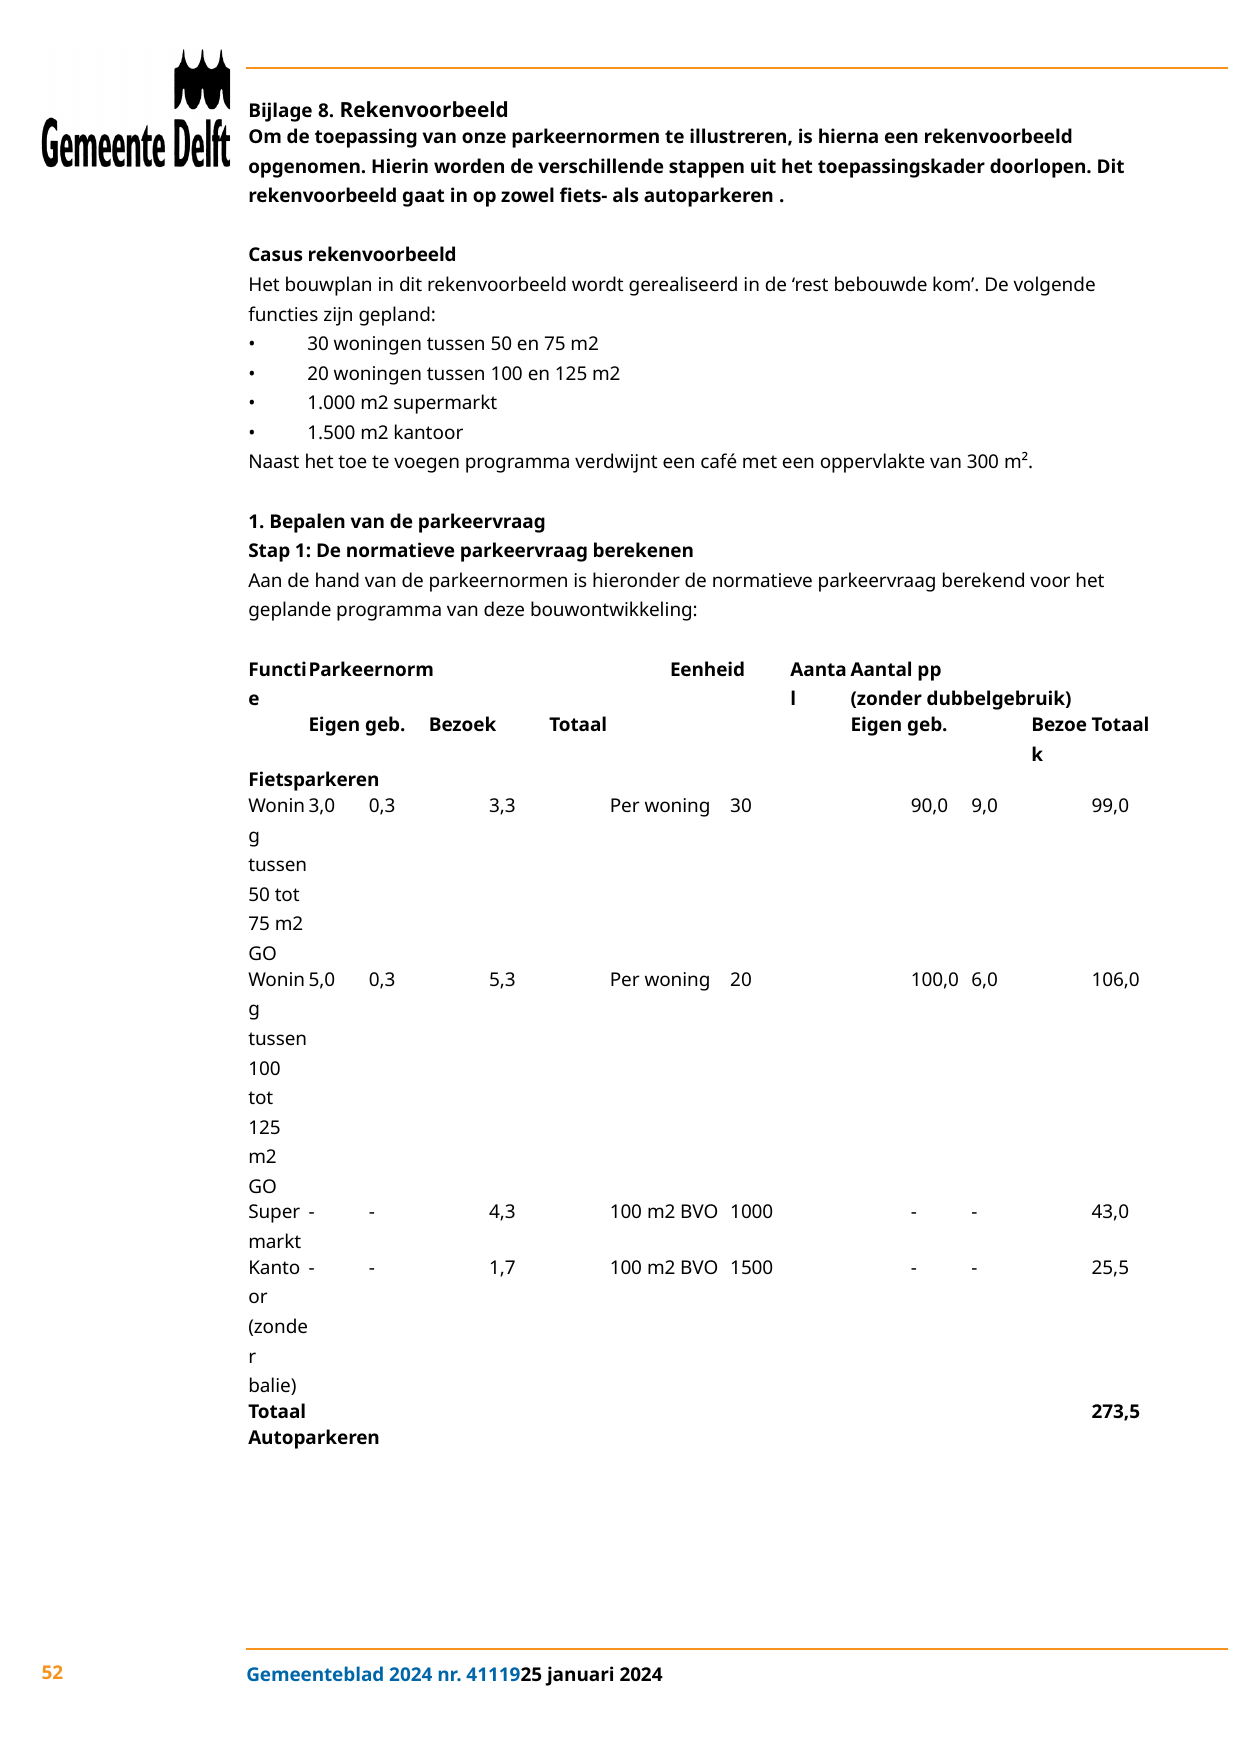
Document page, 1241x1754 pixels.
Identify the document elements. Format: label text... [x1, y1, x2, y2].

table_cell 4,3 [489, 1199, 609, 1254]
text Naast het toe te voegen programma verdwijnt een café met een oppervlakte van 300 m². [248, 449, 1152, 474]
table_cell 0,3 [369, 792, 489, 966]
picture [41, 47, 231, 172]
table_cell - [911, 1199, 971, 1254]
text Aan de hand van de parkeernormen is hieronder de normatieve parkeervraag berekend voor het geplande programma van deze bouwontwikkeling: [248, 567, 1152, 622]
table_cell Totaal [549, 711, 670, 767]
table_cell - [971, 1199, 1091, 1254]
text Om de toepassing van onze parkeernormen te illustreren, is hierna een rekenvoorbeeld opgenomen. Hierin worden de verschillende stappen uit het toepassingskader doorlopen. Dit rekenvoorbeeld gaat in op zowel fiets- als autoparkeren . [248, 123, 1152, 208]
table_cell Kantoor (zonder balie) [248, 1254, 308, 1398]
table_cell Totaal [1091, 711, 1152, 767]
table_cell 99,0 [1091, 792, 1152, 966]
table_header Parkeernorm [308, 656, 670, 711]
table_cell 100 m2 BVO [610, 1254, 730, 1398]
list 20 woningen tussen 100 en 125 m2 [248, 360, 1152, 386]
table_cell 106,0 [1091, 966, 1152, 1199]
text Casus rekenvoorbeeld [248, 242, 1152, 267]
table_cell 3,3 [489, 792, 609, 966]
table_cell Bezoek [429, 711, 549, 767]
table_header Aantal pp (zonder dubbelgebruik) [850, 656, 1152, 711]
table_cell 1500 [730, 1254, 911, 1398]
table_header Eenheid [670, 656, 790, 767]
table_cell Supermarkt [248, 1199, 308, 1254]
table_cell Woning tussen 50 tot 75 m2 GO [248, 792, 308, 966]
table_header Aantal [790, 656, 850, 767]
table_cell Per woning [610, 792, 730, 966]
table_cell 25,5 [1091, 1254, 1152, 1398]
text Bijlage 8. Rekenvoorbeeld [248, 95, 1152, 123]
table_cell 100,0 [911, 966, 971, 1199]
table_cell - [369, 1199, 489, 1254]
table_cell 6,0 [971, 966, 1091, 1199]
table_cell - [308, 1254, 368, 1398]
table_cell 5,0 [308, 966, 368, 1199]
table_cell 1,7 [489, 1254, 609, 1398]
table_cell - [369, 1254, 489, 1398]
table_cell 5,3 [489, 966, 609, 1199]
list 1.500 m2 kantoor [248, 419, 1152, 445]
table_cell 30 [730, 792, 911, 966]
table_cell Fietsparkeren [248, 767, 1152, 792]
table_header Functie [248, 656, 308, 767]
table_cell - [911, 1254, 971, 1398]
list 1.000 m2 supermarkt [248, 389, 1152, 415]
table_cell - [971, 1254, 1091, 1398]
table_cell 0,3 [369, 966, 489, 1199]
table_cell Totaal [248, 1398, 1091, 1424]
table_cell Autoparkeren [248, 1424, 1152, 1449]
text Stap 1: De normatieve parkeervraag berekenen [248, 537, 1152, 563]
table_cell 3,0 [308, 792, 368, 966]
table_cell 1000 [730, 1199, 911, 1254]
text Het bouwplan in dit rekenvoorbeeld wordt gerealiseerd in de ‘rest bebouwde kom’. De volgende functies zijn gepland: [248, 271, 1152, 327]
table_cell 90,0 [911, 792, 971, 966]
table_cell - [308, 1199, 368, 1254]
table_cell Woning tussen 100 tot 125 m2 GO [248, 966, 308, 1199]
list 30 woningen tussen 50 en 75 m2 [248, 330, 1152, 356]
table_cell Eigen geb. [308, 711, 429, 767]
table_cell 273,5 [1091, 1398, 1152, 1424]
table_cell Eigen geb. [850, 711, 1031, 767]
table_cell 43,0 [1091, 1199, 1152, 1254]
table_cell 20 [730, 966, 911, 1199]
text 1. Bepalen van de parkeervraag [248, 508, 1152, 534]
table_cell 9,0 [971, 792, 1091, 966]
table_cell Bezoek [1031, 711, 1091, 767]
table_cell Per woning [610, 966, 730, 1199]
table_cell 100 m2 BVO [610, 1199, 730, 1254]
